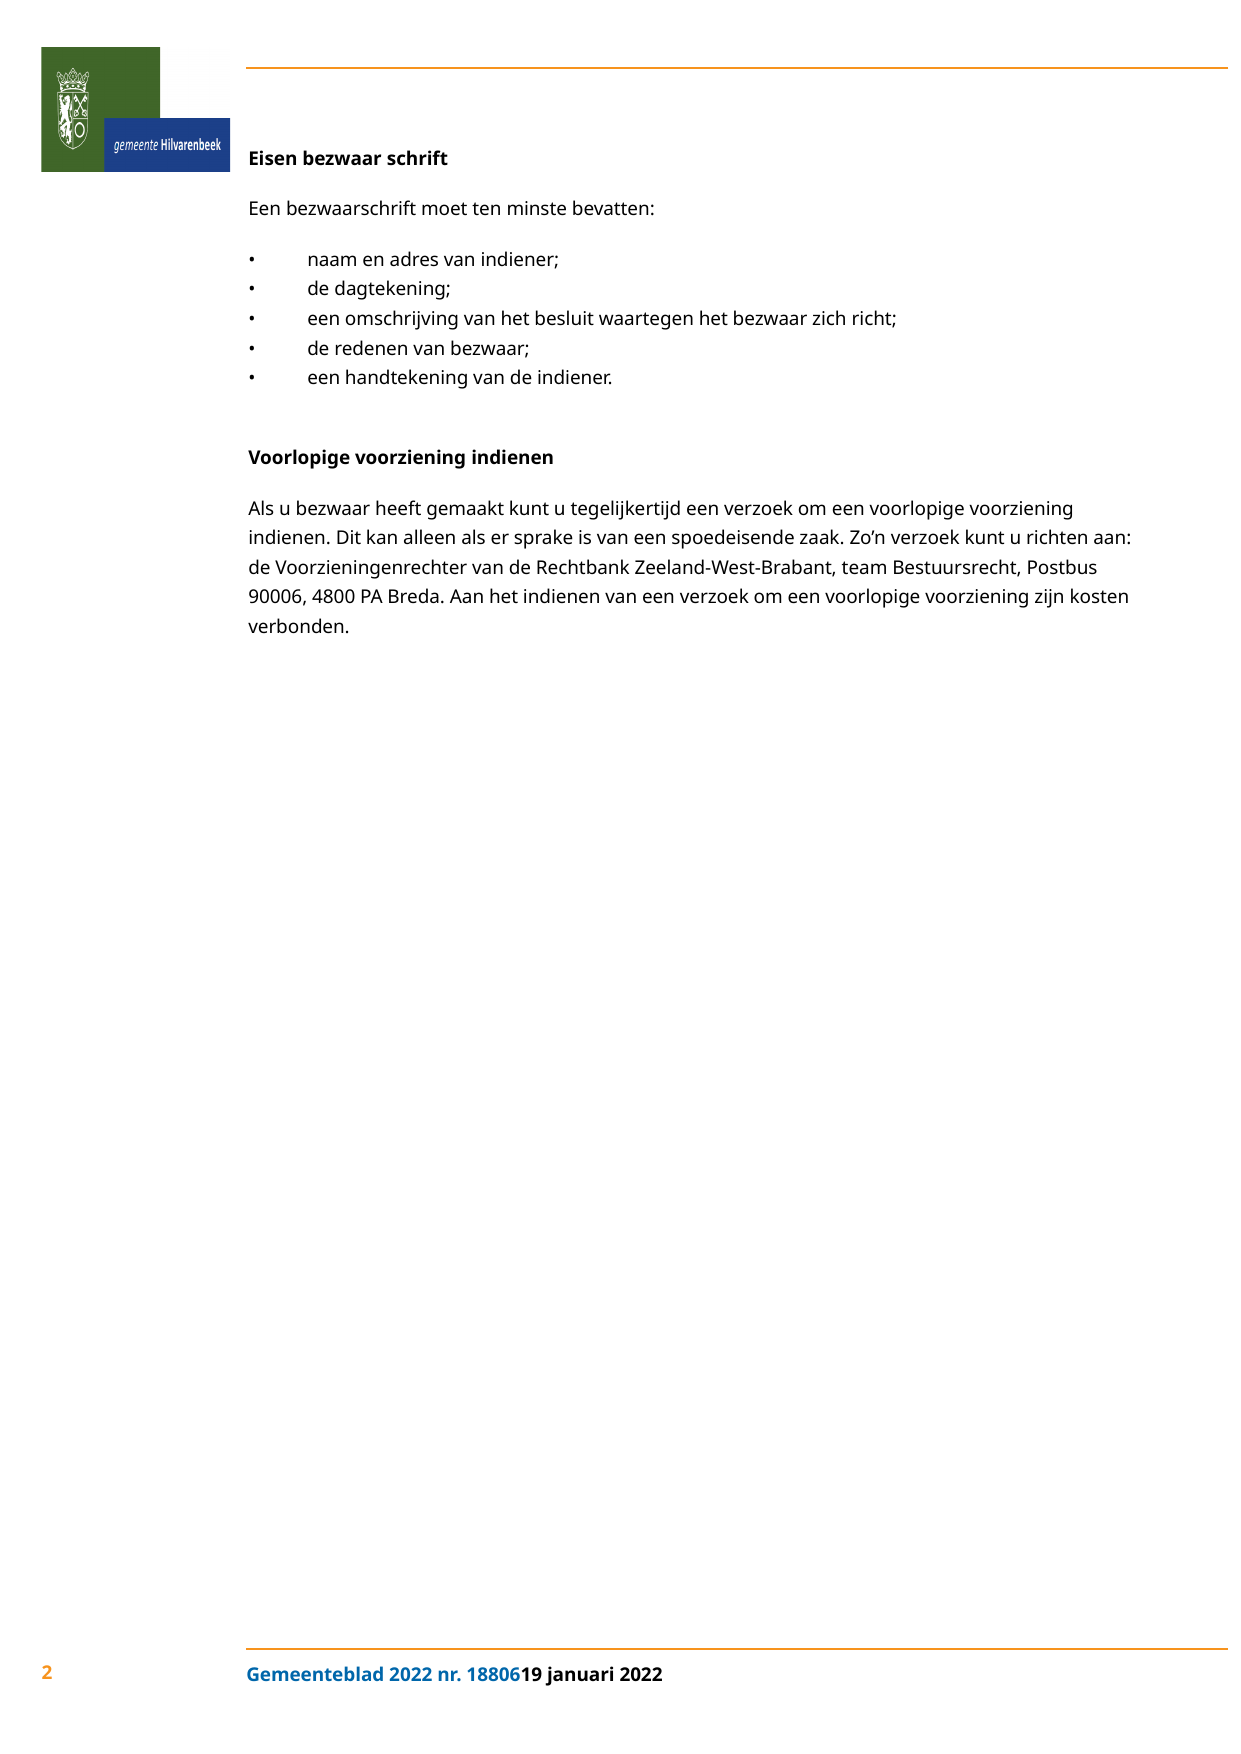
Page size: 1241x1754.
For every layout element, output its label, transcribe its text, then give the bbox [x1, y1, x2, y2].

list de redenen van bezwaar; [248, 335, 1152, 361]
list een handtekening van de indiener. [248, 364, 1152, 390]
list de dagtekening; [248, 276, 1152, 301]
text Voorlopige voorziening indienen [248, 444, 1152, 470]
text Een bezwaarschrift moet ten minste bevatten: [248, 196, 1152, 221]
text Eisen bezwaar schrift [248, 145, 1152, 171]
text Als u bezwaar heeft gemaakt kunt u tegelijkertijd een verzoek om een voorlopige voorziening indienen. Dit kan alleen als er sprake is van een spoedeisende zaak. Zo’n verzoek kunt u richten aan: de Voorzieningenrechter van de Rechtbank Zeeland-West-Brabant, team Bestuursrecht, Postbus 90006, 4800 PA Breda. Aan het indienen van een verzoek om een voorlopige voorziening zijn kosten verbonden. [248, 495, 1152, 639]
list naam en adres van indiener; [248, 246, 1152, 272]
picture [41, 47, 231, 172]
list een omschrijving van het besluit waartegen het bezwaar zich richt; [248, 305, 1152, 331]
